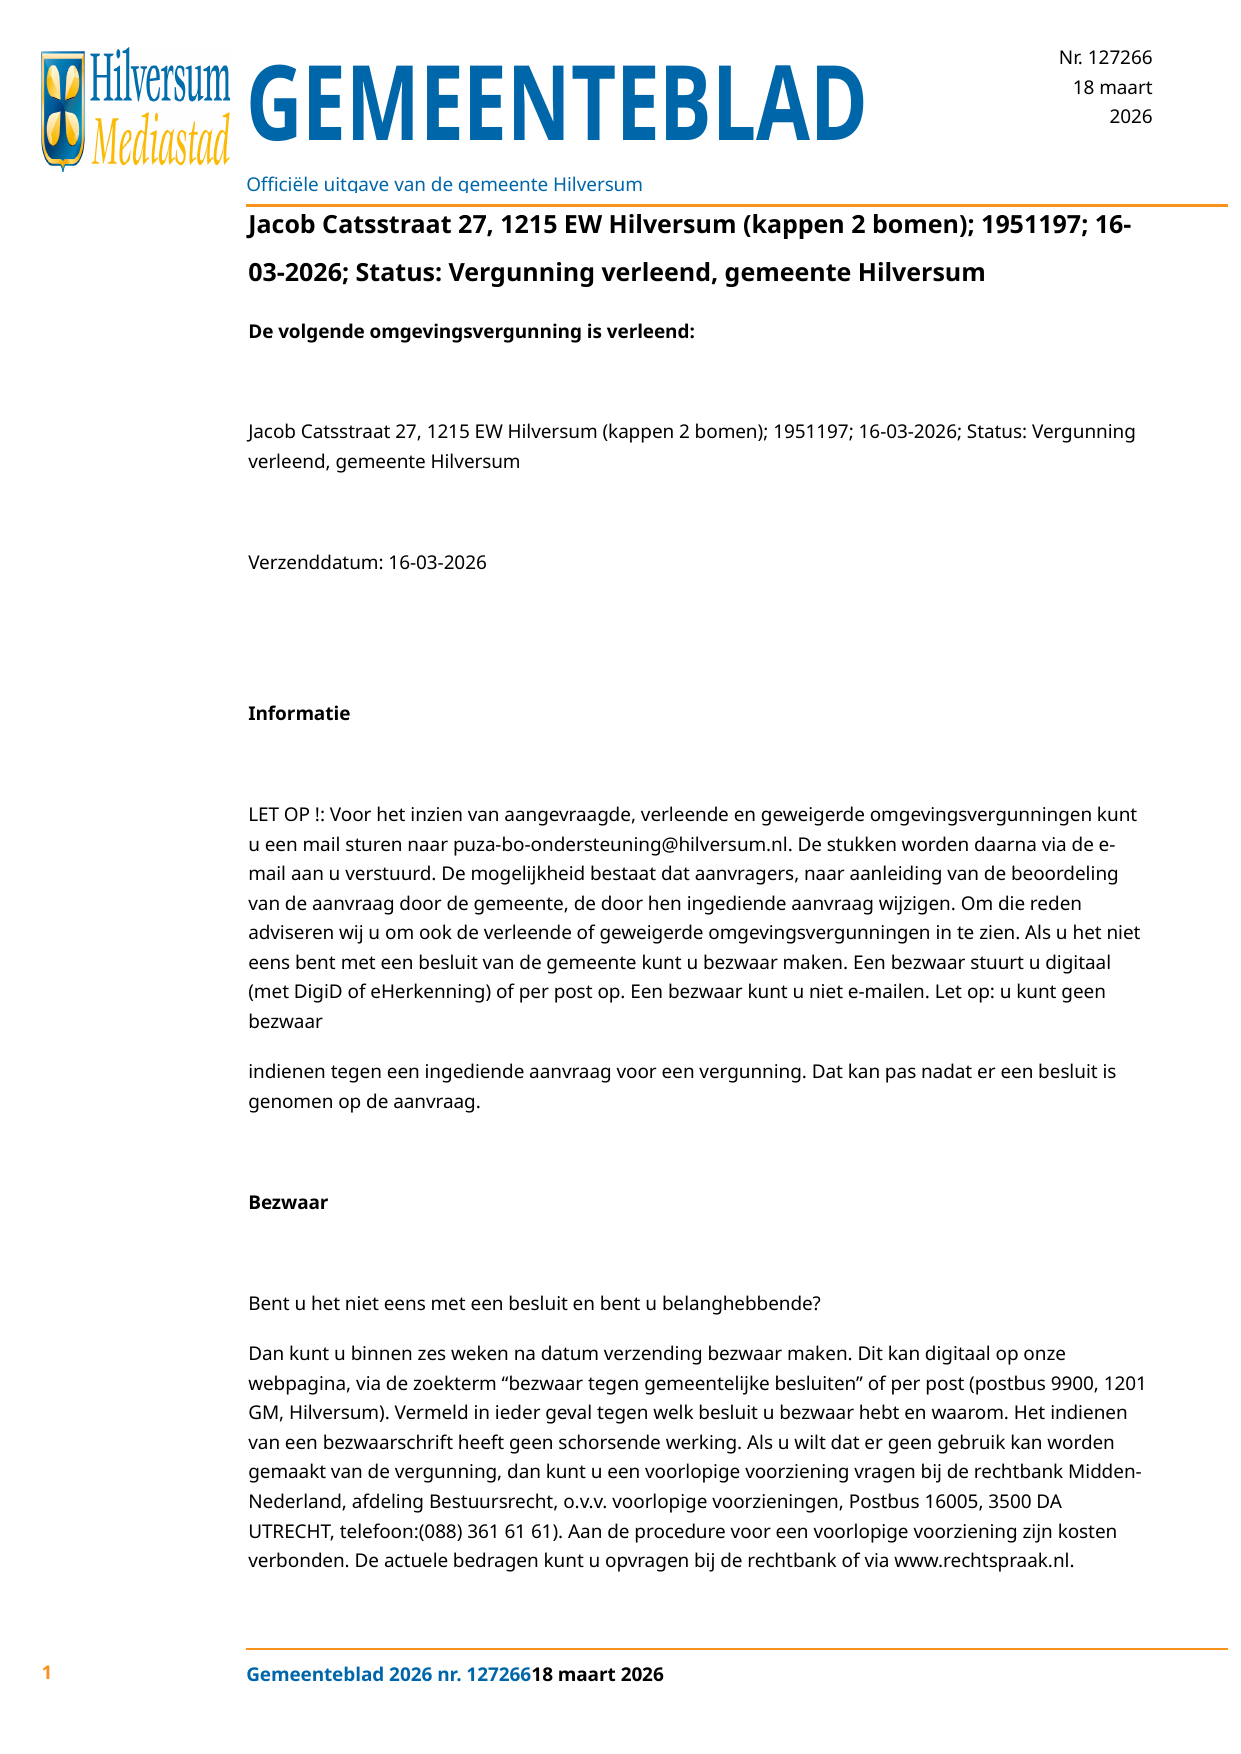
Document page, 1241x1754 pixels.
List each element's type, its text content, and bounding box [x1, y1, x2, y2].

text Bent u het niet eens met een besluit en bent u belanghebbende? [248, 1290, 1152, 1316]
text Jacob Catsstraat 27, 1215 EW Hilversum (kappen 2 bomen); 1951197; 16-03-2026; Status: Vergunning verleend, gemeente Hilversum [248, 207, 1152, 288]
text De volgende omgevingsvergunning is verleend: [248, 318, 1152, 344]
text LET OP !: Voor het inzien van aangevraagde, verleende en geweigerde omgevingsvergunningen kunt u een mail sturen naar puza-bo-ondersteuning@hilversum.nl. De stukken worden daarna via de e-mail aan u verstuurd. De mogelijkheid bestaat dat aanvragers, naar aanleiding van de beoordeling van de aanvraag door de gemeente, de door hen ingediende aanvraag wijzigen. Om die reden adviseren wij u om ook de verleende of geweigerde omgevingsvergunningen in te zien. Als u het niet eens bent met een besluit van de gemeente kunt u bezwaar maken. Een bezwaar stuurt u digitaal (met DigiD of eHerkenning) of per post op. Een bezwaar kunt u niet e-mailen. Let op: u kunt geen bezwaar [248, 801, 1152, 1034]
text indienen tegen een ingediende aanvraag voor een vergunning. Dat kan pas nadat er een besluit is genomen op de aanvraag. [248, 1059, 1152, 1114]
text Dan kunt u binnen zes weken na datum verzending bezwaar maken. Dit kan digitaal op onze webpagina, via de zoekterm “bezwaar tegen gemeentelijke besluiten” of per post (postbus 9900, 1201 GM, Hilversum). Vermeld in ieder geval tegen welk besluit u bezwaar hebt en waarom. Het indienen van een bezwaarschrift heeft geen schorsende werking. Als u wilt dat er geen gebruik kan worden gemaakt van de vergunning, dan kunt u een voorlopige voorziening vragen bij de rechtbank Midden-Nederland, afdeling Bestuursrecht, o.v.v. voorlopige voorzieningen, Postbus 16005, 3500 DA UTRECHT, telefoon:(088) 361 61 61). Aan de procedure voor een voorlopige voorziening zijn kosten verbonden. De actuele bedragen kunt u opvragen bij de rechtbank of via www.rechtspraak.nl. [248, 1340, 1152, 1573]
picture [41, 47, 231, 172]
text Informatie [248, 700, 1152, 726]
text Verzenddatum: 16-03-2026 [248, 549, 1152, 575]
text Bezwaar [248, 1189, 1152, 1215]
text Jacob Catsstraat 27, 1215 EW Hilversum (kappen 2 bomen); 1951197; 16-03-2026; Status: Vergunning verleend, gemeente Hilversum [248, 419, 1152, 474]
